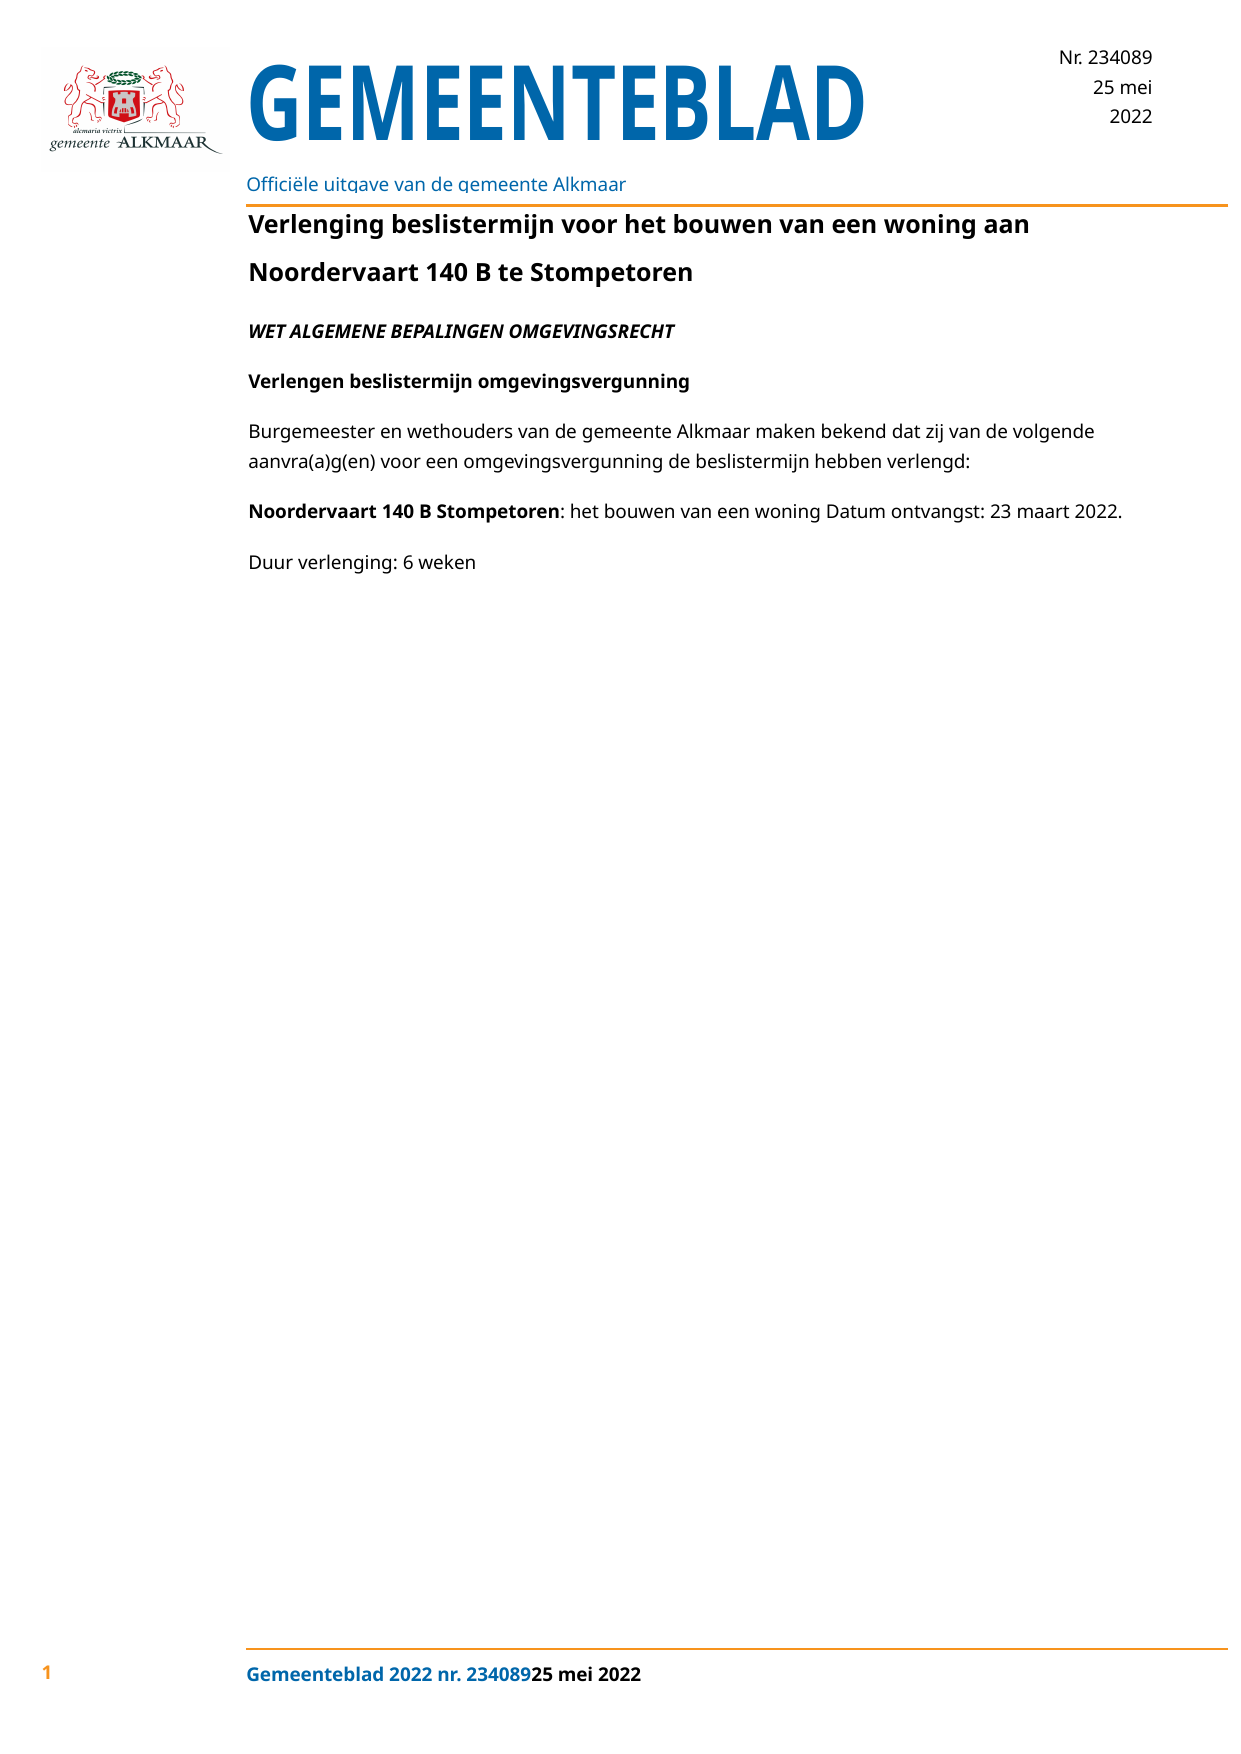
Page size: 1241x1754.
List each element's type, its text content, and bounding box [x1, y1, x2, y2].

text Burgemeester en wethouders van de gemeente Alkmaar maken bekend dat zij van de volgende aanvra(a)g(en) voor een omgevingsvergunning de beslistermijn hebben verlengd: [248, 419, 1152, 474]
text WET ALGEMENE BEPALINGEN OMGEVINGSRECHT [248, 318, 1152, 344]
text Verlengen beslistermijn omgevingsvergunning [248, 368, 1152, 394]
picture [41, 47, 231, 172]
text Verlenging beslistermijn voor het bouwen van een woning aan Noordervaart 140 B te Stompetoren [248, 207, 1152, 288]
text Noordervaart 140 B Stompetoren: het bouwen van een woning Datum ontvangst: 23 maart 2022. [248, 499, 1152, 524]
text Duur verlenging: 6 weken [248, 549, 1152, 575]
